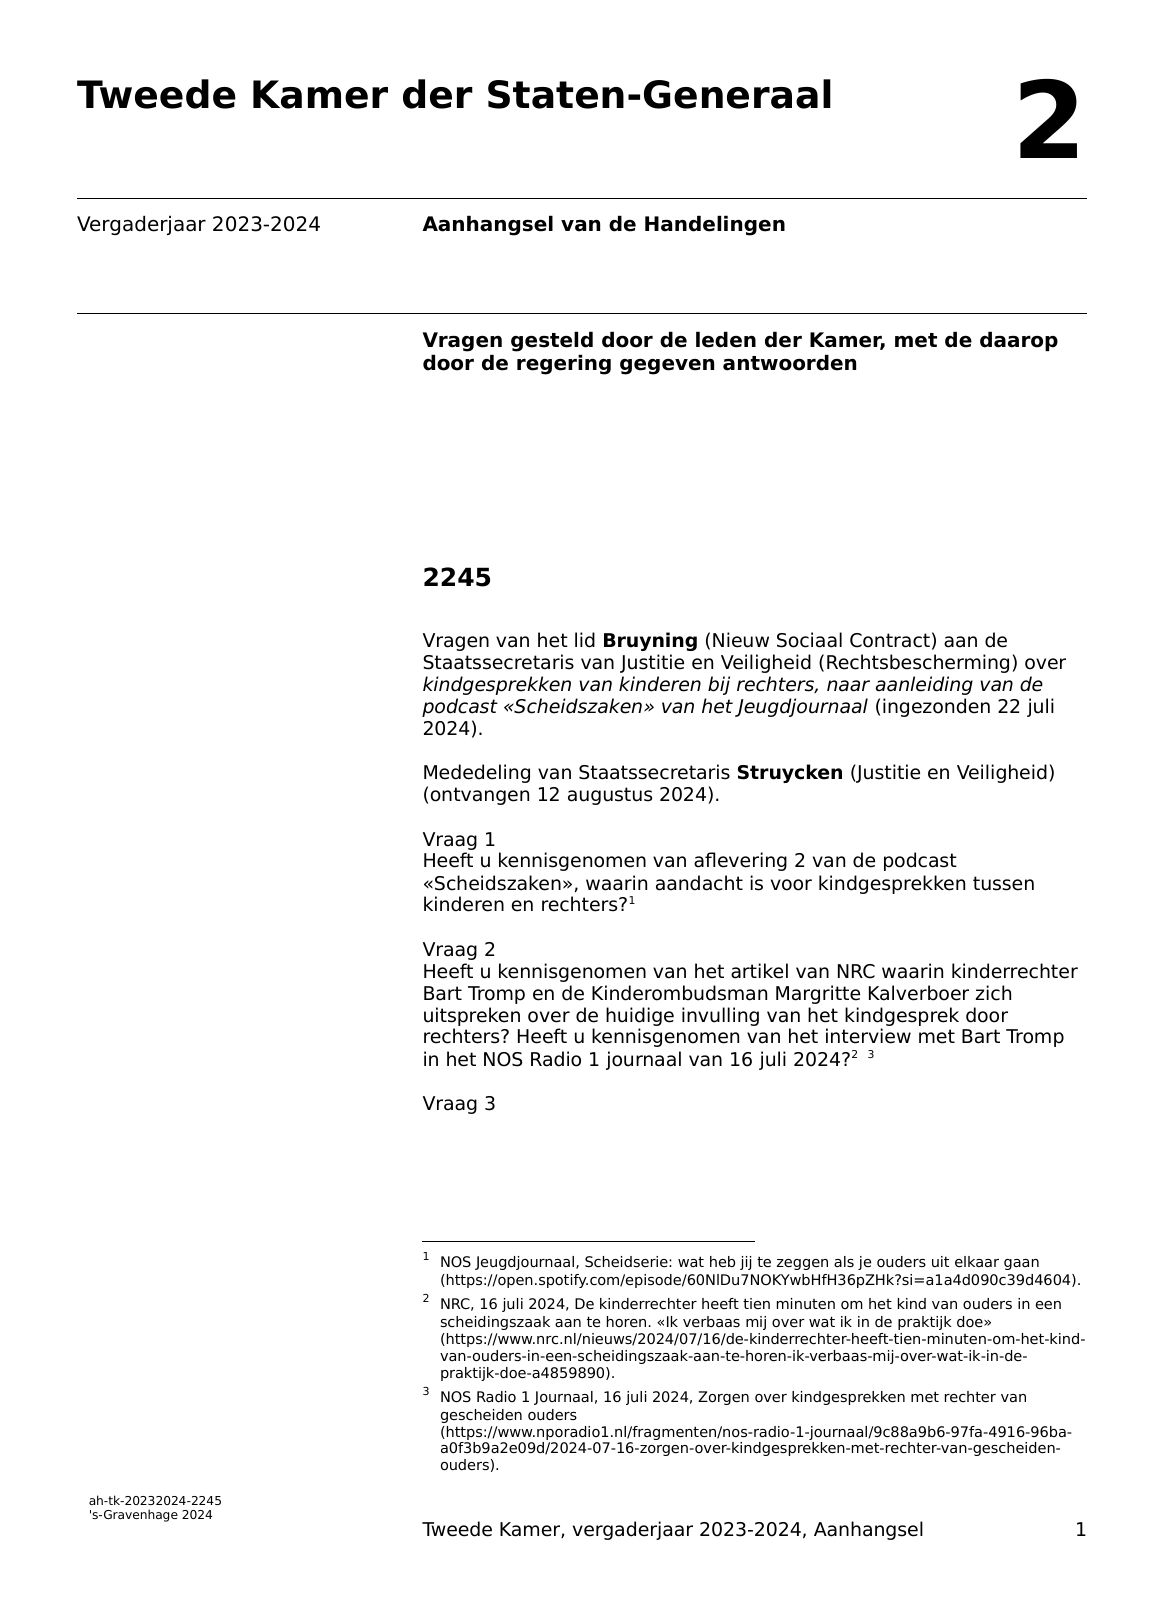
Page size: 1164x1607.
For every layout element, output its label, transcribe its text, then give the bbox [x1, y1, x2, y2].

text 's-Gravenhage 2024 [88, 1508, 323, 1522]
text Heeft u kennisgenomen van het artikel van NRC waarin kinderrechter Bart Tromp en de Kinderombudsman Margritte Kalverboer zich uitspreken over de huidige invulling van het kindgesprek door rechters? Heeft u kennisgenomen van het interview met Bart Tromp in het NOS Radio 1 journaal van 16 juli 2024? [422, 961, 1087, 1070]
text Heeft u kennisgenomen van aflevering 2 van de podcast «Scheidszaken», waarin aandacht is voor kindgesprekken tussen kinderen en rechters? [422, 850, 1087, 916]
text NOS Jeugdjournaal, Scheidserie: wat heb jij te zeggen als je ouders uit elkaar gaan (https://open.spotify.com/episode/60NlDu7NOKYwbHfH36pZHk?si=a1a4d090c39d4604). [422, 1250, 1087, 1289]
text Vragen van het lid Bruyning (Nieuw Sociaal Contract) aan de Staatssecretaris van Justitie en Veiligheid (Rechtsbescherming) over kindgesprekken van kinderen bij rechters, naar aanleiding van de podcast «Scheidszaken» van het Jeugdjournaal (ingezonden 22 juli 2024). [422, 630, 1087, 740]
text Mededeling van Staatssecretaris Struycken (Justitie en Veiligheid) (ontvangen 12 augustus 2024). [422, 762, 1087, 806]
text Vraag 2 [422, 938, 1087, 961]
table_header 2 [886, 59, 1087, 198]
text NOS Radio 1 Journaal, 16 juli 2024, Zorgen over kindgesprekken met rechter van gescheiden ouders (https://www.nporadio1.nl/fragmenten/nos-radio-1-journaal/9c88a9b6-97fa-4916-96ba-a0f3b9a2e09d/2024-07-16-zorgen-over-kindgesprekken-met-rechter-van-gescheiden-ouders). [422, 1385, 1087, 1474]
table_cell Aanhangsel van de Handelingen [422, 199, 1087, 313]
text ah-tk-20232024-2245 [88, 1494, 323, 1508]
text Vraag 3 [422, 1093, 1087, 1114]
table_cell Vragen gesteld door de leden der Kamer, met de daarop door de regering gegeven antwoorden [422, 314, 1087, 375]
table_header Tweede Kamer der Staten-Generaal [77, 59, 886, 198]
text 2245 [422, 563, 1087, 592]
table_cell Vergaderjaar 2023-2024 [77, 199, 422, 313]
table_cell [77, 314, 422, 375]
text NRC, 16 juli 2024, De kinderrechter heeft tien minuten om het kind van ouders in een scheidingszaak aan te horen. «Ik verbaas mij over wat ik in de praktijk doe» (https://www.nrc.nl/nieuws/2024/07/16/de-kinderrechter-heeft-tien-minuten-om-het-kind-van-ouders-in-een-scheidingszaak-aan-te-horen-ik-verbaas-mij-over-wat-ik-in-de-praktijk-doe-a4859890). [422, 1292, 1087, 1382]
text Vraag 1 [422, 828, 1087, 850]
